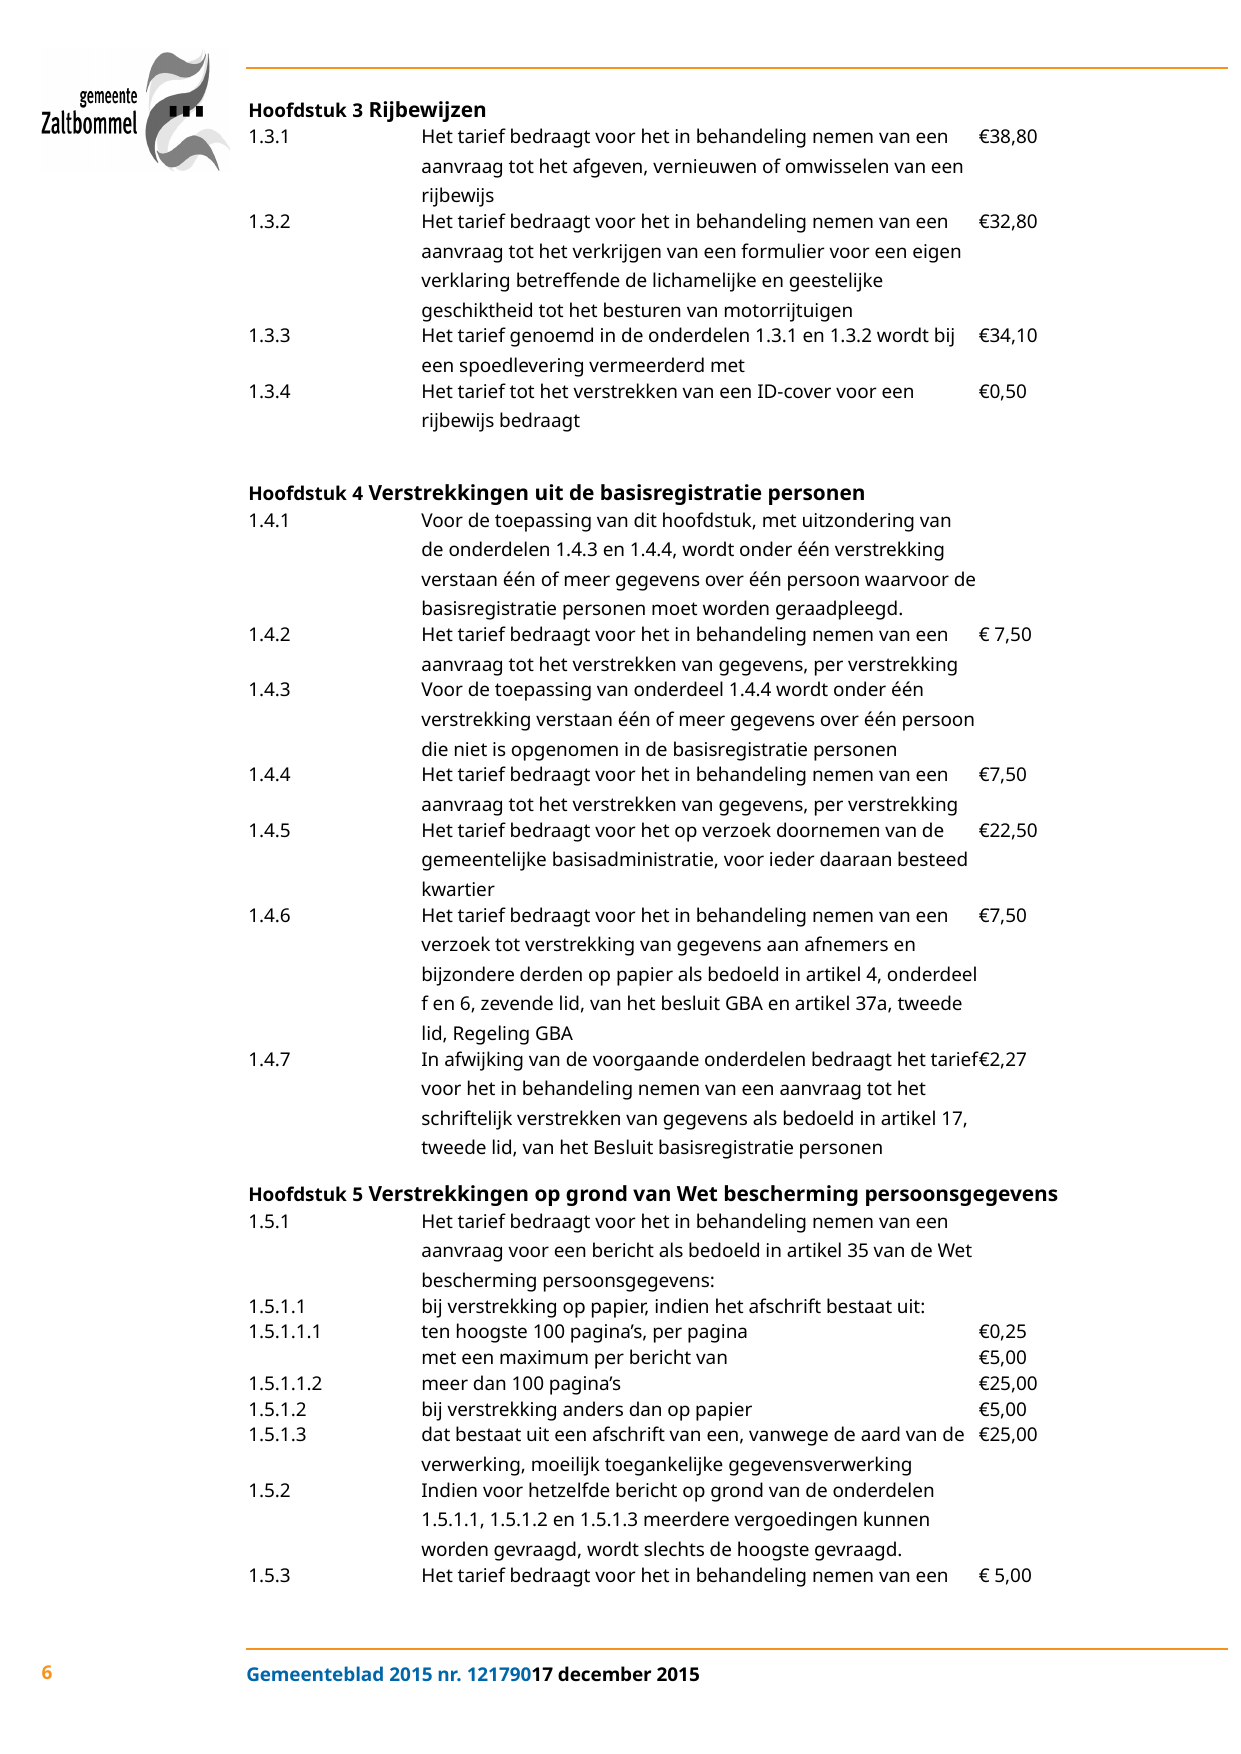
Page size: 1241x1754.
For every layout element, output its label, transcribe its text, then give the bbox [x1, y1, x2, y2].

table_header [979, 1208, 1152, 1293]
table_cell 1.4.6 [248, 902, 421, 1046]
table_cell ten hoogste 100 pagina’s, per pagina [421, 1319, 978, 1344]
table_cell [248, 433, 421, 459]
table_cell €25,00 [979, 1422, 1152, 1477]
table_header [979, 507, 1152, 621]
table_cell 1.3.4 [248, 378, 421, 433]
table_cell bij verstrekking anders dan op papier [421, 1396, 978, 1422]
table_cell [979, 677, 1152, 762]
picture [41, 47, 231, 172]
table_cell [979, 1293, 1152, 1319]
table_cell 1.5.2 [248, 1477, 421, 1562]
table_cell 1.5.1.1.2 [248, 1370, 421, 1396]
table_cell 1.5.1.3 [248, 1422, 421, 1477]
table_header 1.4.1 [248, 507, 421, 621]
table_cell €5,00 [979, 1396, 1152, 1422]
table_cell 1.5.1.2 [248, 1396, 421, 1422]
table_header Voor de toepassing van dit hoofdstuk, met uitzondering van de onderdelen 1.4.3 en 1.4.4, wordt onder één verstrekking verstaan één of meer gegevens over één persoon waarvoor de basisregistratie personen moet worden geraadpleegd. [421, 507, 978, 621]
table_cell €2,27 [979, 1046, 1152, 1160]
table_cell Het tarief bedraagt voor het in behandeling nemen van een verzoek tot verstrekking van gegevens aan afnemers en bijzondere derden op papier als bedoeld in artikel 4, onderdeel f en 6, zevende lid, van het besluit GBA en artikel 37a, tweede lid, Regeling GBA [421, 902, 978, 1046]
table_cell 1.4.5 [248, 817, 421, 902]
table_cell €32,80 [979, 208, 1152, 323]
text Hoofdstuk 4 Verstrekkingen uit de basisregistratie personen [248, 478, 1152, 507]
table_cell 1.4.4 [248, 762, 421, 817]
table_header 1.5.1 [248, 1208, 421, 1293]
table_cell In afwijking van de voorgaande onderdelen bedraagt het tarief voor het in behandeling nemen van een aanvraag tot het schriftelijk verstrekken van gegevens als bedoeld in artikel 17, tweede lid, van het Besluit basisregistratie personen [421, 1046, 978, 1160]
table_cell € 5,00 [979, 1562, 1152, 1588]
table_cell Het tarief bedraagt voor het in behandeling nemen van een aanvraag tot het verstrekken van gegevens, per verstrekking [421, 762, 978, 817]
table_cell 1.5.1.1.1 [248, 1319, 421, 1344]
table_cell [979, 433, 1152, 459]
table_cell 1.5.1.1 [248, 1293, 421, 1319]
table_cell Het tarief bedraagt voor het in behandeling nemen van een aanvraag tot het verstrekken van gegevens, per verstrekking [421, 621, 978, 677]
table_cell meer dan 100 pagina’s [421, 1370, 978, 1396]
table_cell [979, 1477, 1152, 1562]
table_cell €7,50 [979, 762, 1152, 817]
table_cell Het tarief bedraagt voor het in behandeling nemen van een aanvraag tot het verkrijgen van een formulier voor een eigen verklaring betreffende de lichamelijke en geestelijke geschiktheid tot het besturen van motorrijtuigen [421, 208, 978, 323]
table_cell € 7,50 [979, 621, 1152, 677]
table_cell Het tarief bedraagt voor het op verzoek doornemen van de gemeentelijke basisadministratie, voor ieder daaraan besteed kwartier [421, 817, 978, 902]
table_header Het tarief bedraagt voor het in behandeling nemen van een aanvraag tot het afgeven, vernieuwen of omwisselen van een rijbewijs [421, 123, 978, 208]
table_cell 1.3.2 [248, 208, 421, 323]
table_cell 1.4.2 [248, 621, 421, 677]
table_cell Het tarief bedraagt voor het in behandeling nemen van een [421, 1562, 978, 1588]
table_cell 1.4.7 [248, 1046, 421, 1160]
table_cell Indien voor hetzelfde bericht op grond van de onderdelen 1.5.1.1, 1.5.1.2 en 1.5.1.3 meerdere vergoedingen kunnen worden gevraagd, wordt slechts de hoogste gevraagd. [421, 1477, 978, 1562]
table_cell met een maximum per bericht van [421, 1345, 978, 1370]
table_cell Voor de toepassing van onderdeel 1.4.4 wordt onder één verstrekking verstaan één of meer gegevens over één persoon die niet is opgenomen in de basisregistratie personen [421, 677, 978, 762]
table_cell bij verstrekking op papier, indien het afschrift bestaat uit: [421, 1293, 978, 1319]
table_cell Het tarief tot het verstrekken van een ID-cover voor een rijbewijs bedraagt [421, 378, 978, 433]
table_header 1.3.1 [248, 123, 421, 208]
table_cell €5,00 [979, 1345, 1152, 1370]
table_cell €0,50 [979, 378, 1152, 433]
table_cell 1.4.3 [248, 677, 421, 762]
table_cell 1.3.3 [248, 323, 421, 378]
table_cell €22,50 [979, 817, 1152, 902]
table_cell [248, 1345, 421, 1370]
table_cell 1.5.3 [248, 1562, 421, 1588]
table_cell Het tarief genoemd in de onderdelen 1.3.1 en 1.3.2 wordt bij een spoedlevering vermeerderd met [421, 323, 978, 378]
table_cell dat bestaat uit een afschrift van een, vanwege de aard van de verwerking, moeilijk toegankelijke gegevensverwerking [421, 1422, 978, 1477]
table_cell €34,10 [979, 323, 1152, 378]
text Hoofdstuk 3 Rijbewijzen [248, 95, 1152, 123]
table_cell €0,25 [979, 1319, 1152, 1344]
table_cell €25,00 [979, 1370, 1152, 1396]
table_cell €7,50 [979, 902, 1152, 1046]
text Hoofdstuk 5 Verstrekkingen op grond van Wet bescherming persoonsgegevens [248, 1179, 1152, 1208]
table_header Het tarief bedraagt voor het in behandeling nemen van een aanvraag voor een bericht als bedoeld in artikel 35 van de Wet bescherming persoonsgegevens: [421, 1208, 978, 1293]
table_cell [421, 433, 978, 459]
table_header €38,80 [979, 123, 1152, 208]
